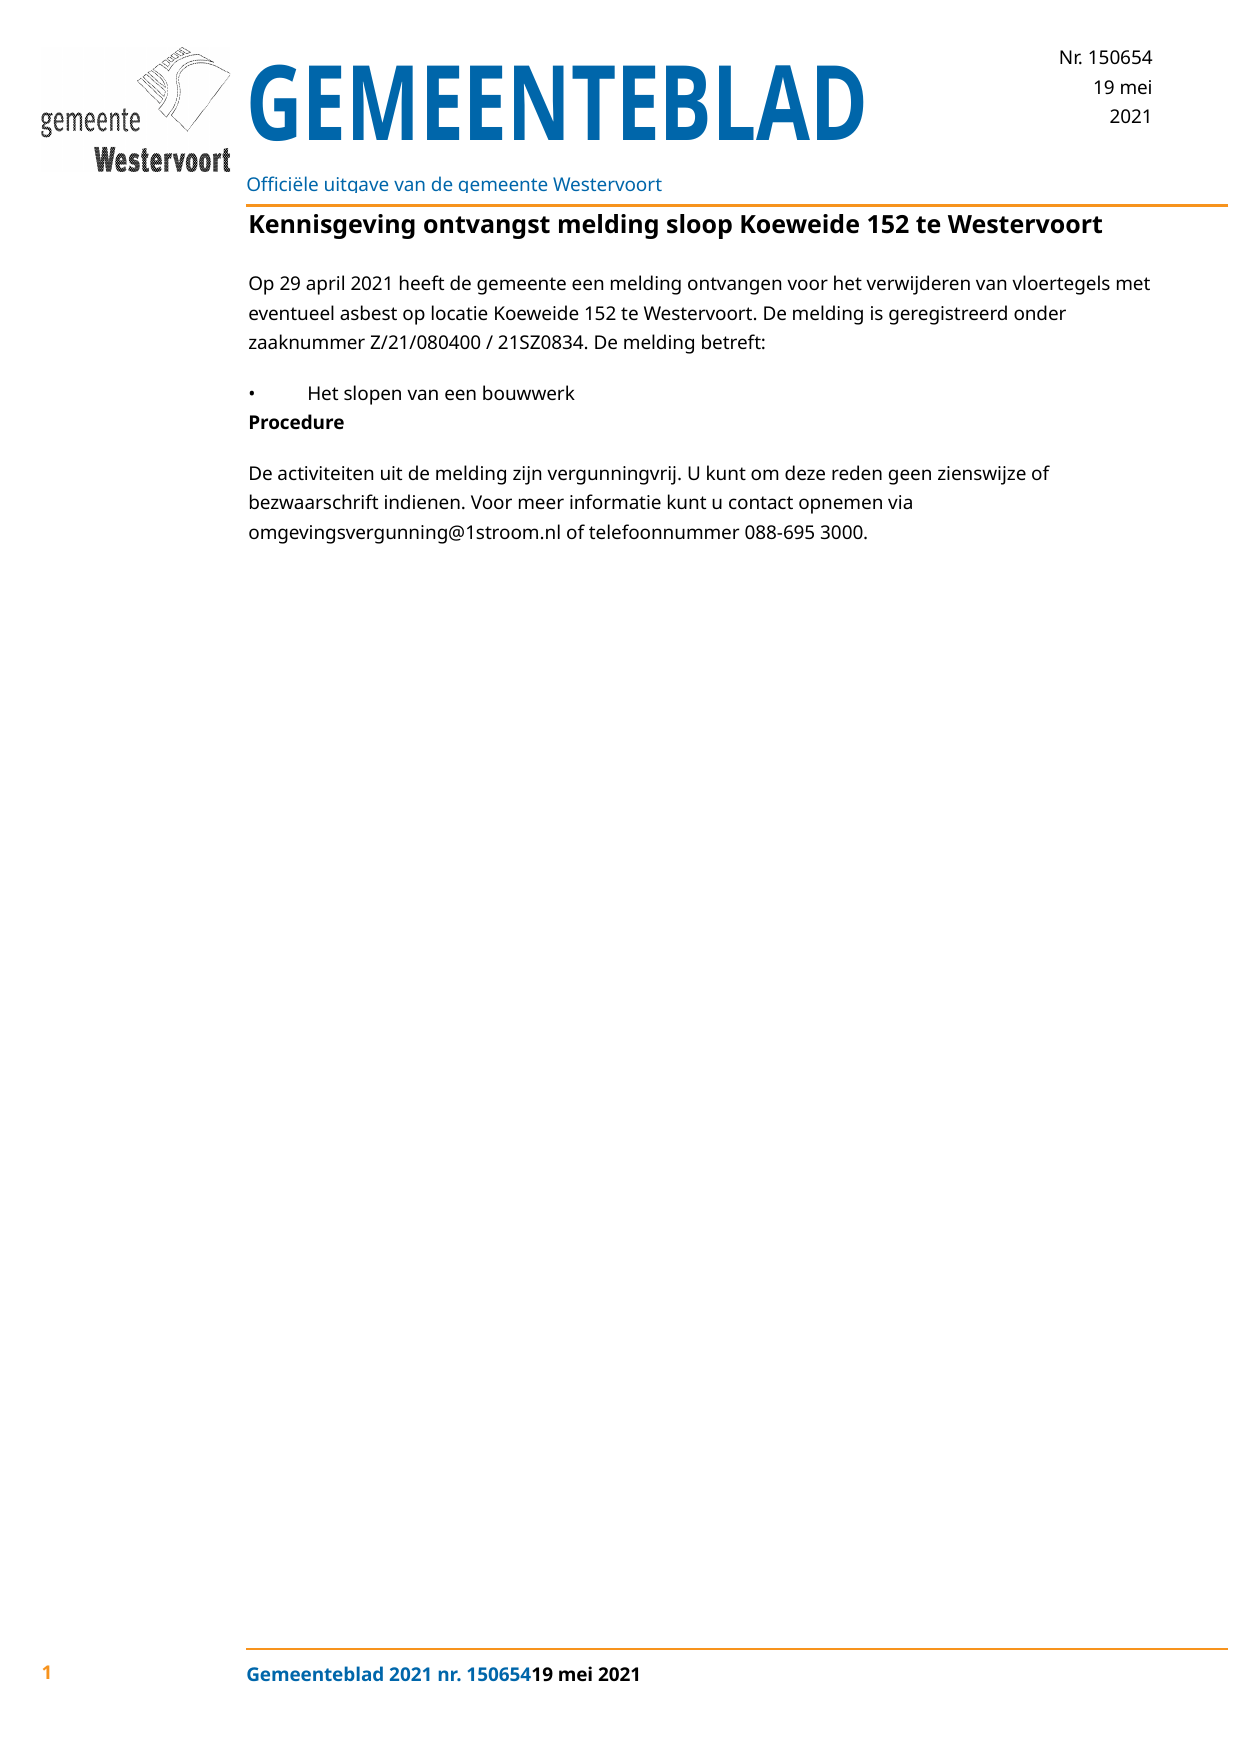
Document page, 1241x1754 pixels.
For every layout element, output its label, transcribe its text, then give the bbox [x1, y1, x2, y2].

text De activiteiten uit de melding zijn vergunningvrij. U kunt om deze reden geen zienswijze of bezwaarschrift indienen. Voor meer informatie kunt u contact opnemen via omgevingsvergunning@1stroom.nl of telefoonnummer 088-695 3000. [248, 460, 1152, 545]
text Procedure [248, 409, 1152, 435]
picture [41, 47, 231, 172]
text Op 29 april 2021 heeft de gemeente een melding ontvangen voor het verwijderen van vloertegels met eventueel asbest op locatie Koeweide 152 te Westervoort. De melding is geregistreerd onder zaaknummer Z/21/080400 / 21SZ0834. De melding betreft: [248, 270, 1152, 355]
text Kennisgeving ontvangst melding sloop Koeweide 152 te Westervoort [248, 207, 1152, 241]
list Het slopen van een bouwwerk [248, 380, 1152, 406]
